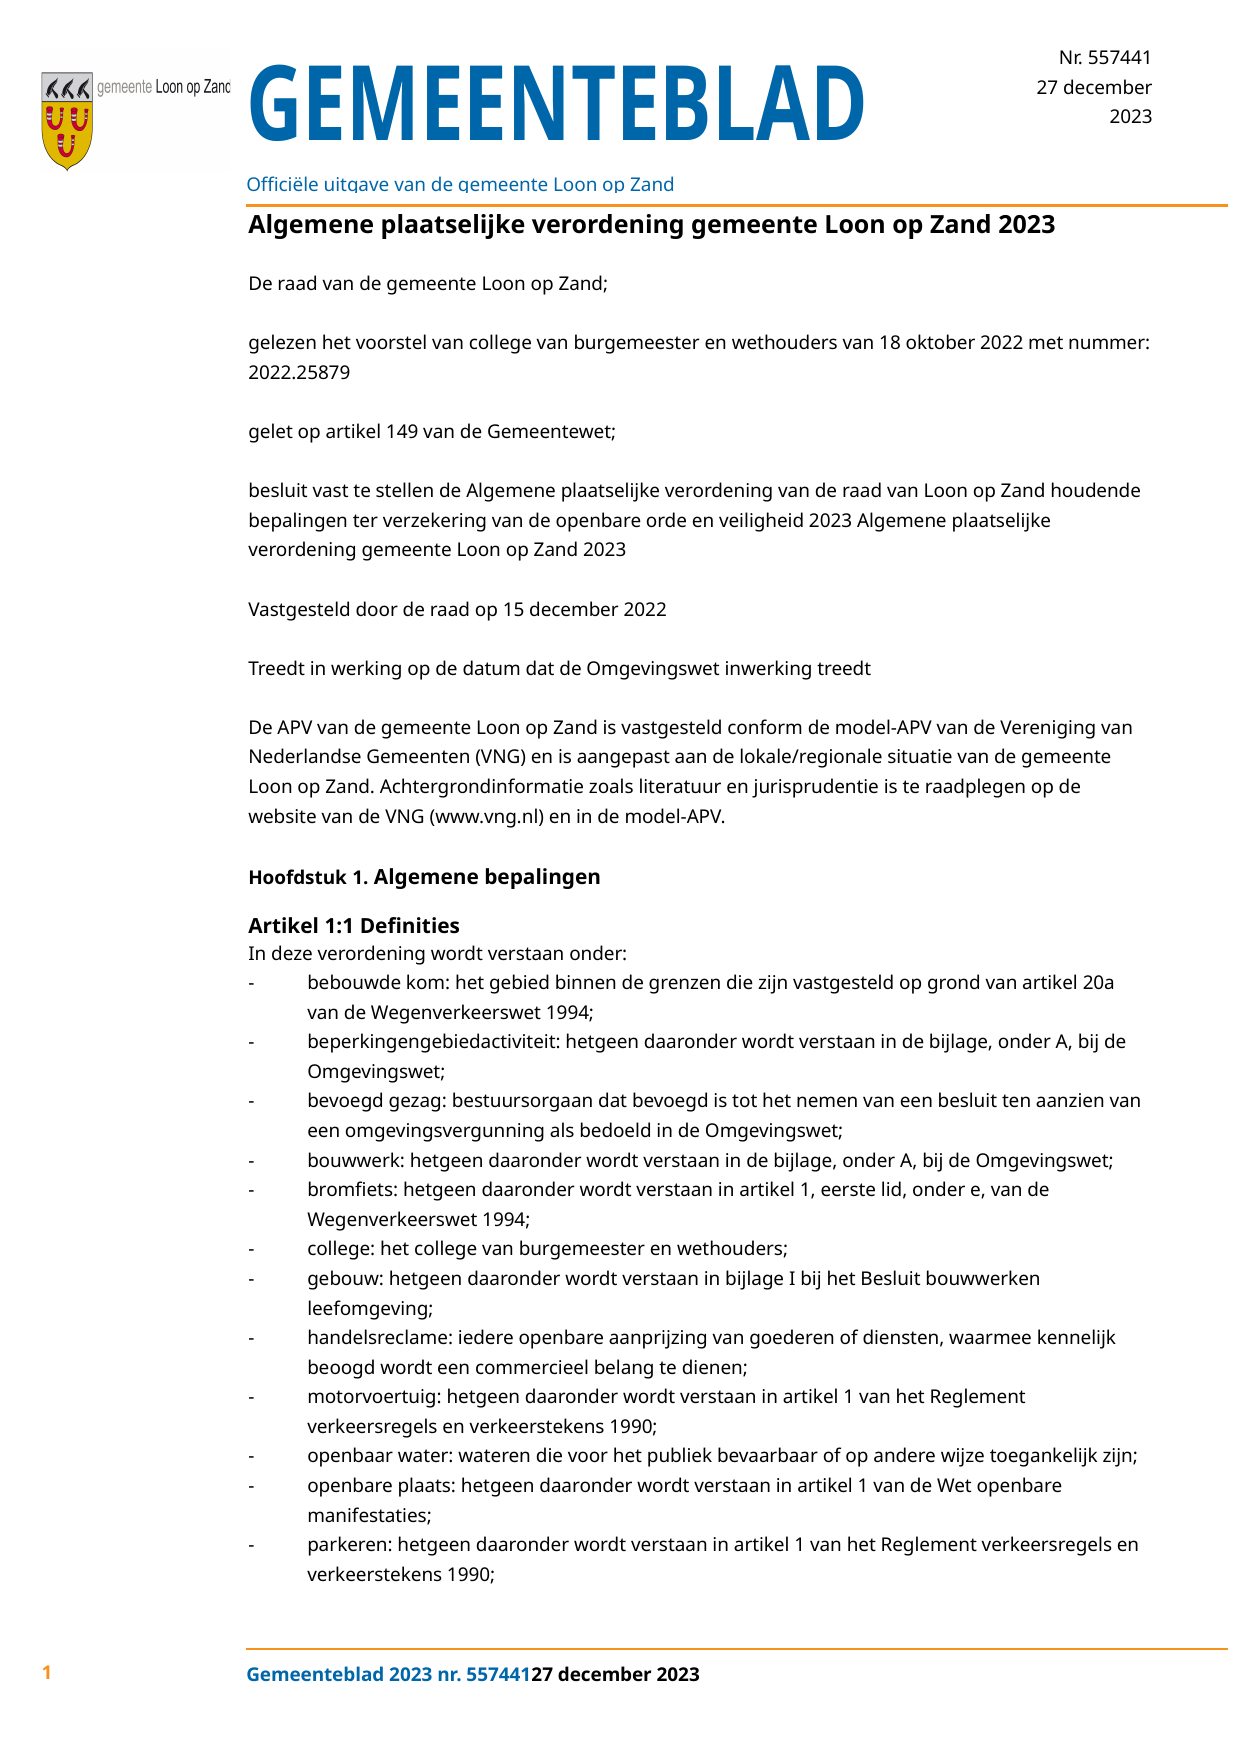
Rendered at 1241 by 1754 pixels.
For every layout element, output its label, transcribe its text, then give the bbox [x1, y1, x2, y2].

list bouwwerk: hetgeen daaronder wordt verstaan in de bijlage, onder A, bij de Omgevingswet; [248, 1147, 1152, 1172]
text gelezen het voorstel van college van burgemeester en wethouders van 18 oktober 2022 met nummer: 2022.25879 [248, 329, 1152, 385]
text Hoofdstuk 1. Algemene bepalingen [248, 862, 1152, 890]
list bebouwde kom: het gebied binnen de grenzen die zijn vastgesteld op grond van artikel 20a van de Wegenverkeerswet 1994; [248, 969, 1152, 1024]
list parkeren: hetgeen daaronder wordt verstaan in artikel 1 van het Reglement verkeersregels en verkeerstekens 1990; [248, 1531, 1152, 1587]
text Artikel 1:1 Definities [248, 911, 1152, 940]
list handelsreclame: iedere openbare aanprijzing van goederen of diensten, waarmee kennelijk beoogd wordt een commercieel belang te dienen; [248, 1324, 1152, 1379]
list bevoegd gezag: bestuursorgaan dat bevoegd is tot het nemen van een besluit ten aanzien van een omgevingsvergunning als bedoeld in de Omgevingswet; [248, 1088, 1152, 1143]
list gebouw: hetgeen daaronder wordt verstaan in bijlage I bij het Besluit bouwwerken leefomgeving; [248, 1265, 1152, 1320]
text Algemene plaatselijke verordening gemeente Loon op Zand 2023 [248, 207, 1152, 241]
picture [41, 47, 231, 172]
text In deze verordening wordt verstaan onder: [248, 940, 1152, 965]
text gelet op artikel 149 van de Gemeentewet; [248, 418, 1152, 444]
list college: het college van burgemeester en wethouders; [248, 1236, 1152, 1261]
list bromfiets: hetgeen daaronder wordt verstaan in artikel 1, eerste lid, onder e, van de Wegenverkeerswet 1994; [248, 1176, 1152, 1232]
list openbaar water: wateren die voor het publiek bevaarbaar of op andere wijze toegankelijk zijn; [248, 1443, 1152, 1468]
text besluit vast te stellen de Algemene plaatselijke verordening van de raad van Loon op Zand houdende bepalingen ter verzekering van de openbare orde en veiligheid 2023 Algemene plaatselijke verordening gemeente Loon op Zand 2023 [248, 477, 1152, 562]
text De raad van de gemeente Loon op Zand; [248, 270, 1152, 296]
text Vastgesteld door de raad op 15 december 2022 [248, 596, 1152, 621]
text De APV van de gemeente Loon op Zand is vastgesteld conform de model-APV van de Vereniging van Nederlandse Gemeenten (VNG) en is aangepast aan de lokale/regionale situatie van de gemeente Loon op Zand. Achtergrondinformatie zoals literatuur en jurisprudentie is te raadplegen op de website van de VNG (www.vng.nl) en in de model-APV. [248, 714, 1152, 828]
text Treedt in werking op de datum dat de Omgevingswet inwerking treedt [248, 655, 1152, 681]
list beperkingengebiedactiviteit: hetgeen daaronder wordt verstaan in de bijlage, onder A, bij de Omgevingswet; [248, 1028, 1152, 1084]
list motorvoertuig: hetgeen daaronder wordt verstaan in artikel 1 van het Reglement verkeersregels en verkeerstekens 1990; [248, 1383, 1152, 1439]
list openbare plaats: hetgeen daaronder wordt verstaan in artikel 1 van de Wet openbare manifestaties; [248, 1472, 1152, 1527]
